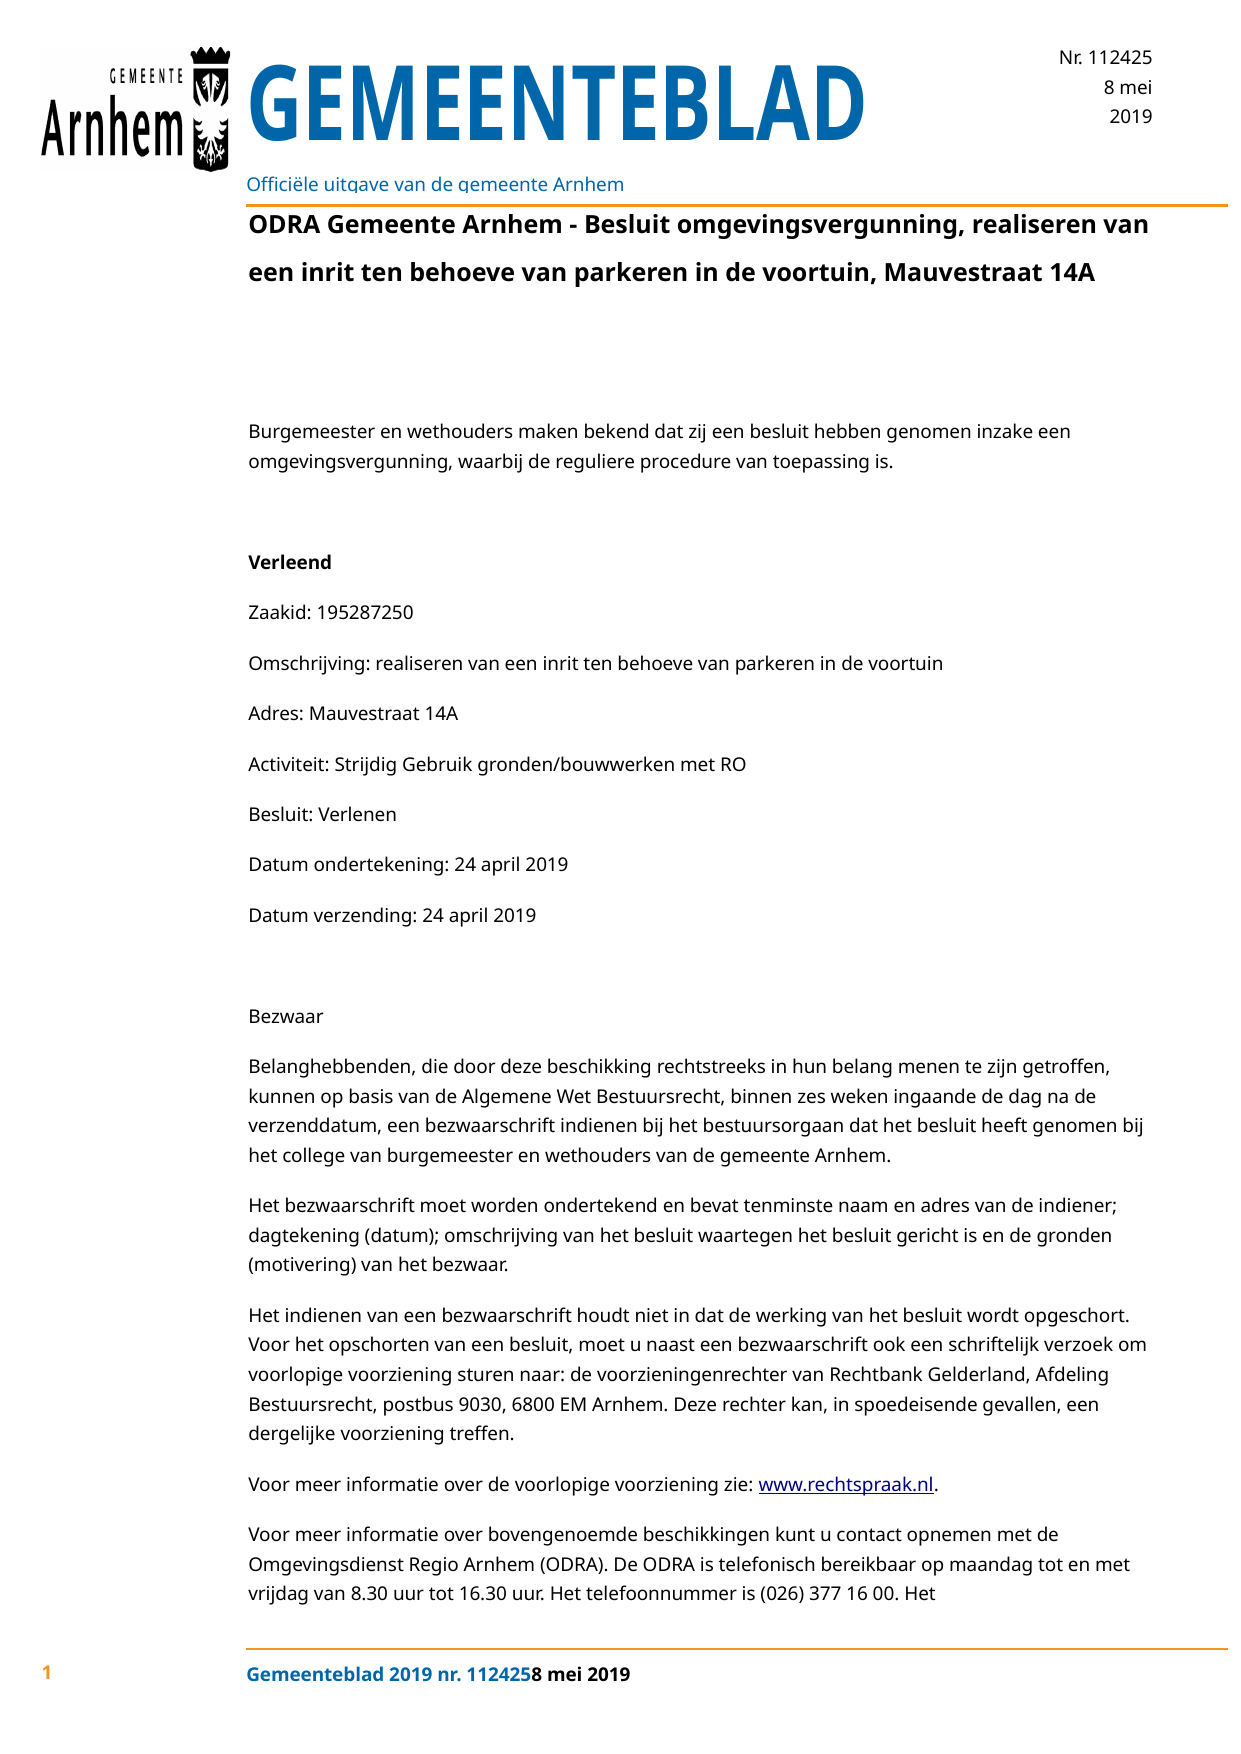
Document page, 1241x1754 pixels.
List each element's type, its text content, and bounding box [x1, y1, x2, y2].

text Zaakid: 195287250 [248, 599, 1152, 625]
text Het indienen van een bezwaarschrift houdt niet in dat de werking van het besluit wordt opgeschort. Voor het opschorten van een besluit, moet u naast een bezwaarschrift ook een schriftelijk verzoek om voorlopige voorziening sturen naar: de voorzieningenrechter van Rechtbank Gelderland, Afdeling Bestuursrecht, postbus 9030, 6800 EM Arnhem. Deze rechter kan, in spoedeisende gevallen, een dergelijke voorziening treffen. [248, 1302, 1152, 1446]
text Verleend [248, 549, 1152, 575]
text Voor meer informatie over bovengenoemde beschikkingen kunt u contact opnemen met de Omgevingsdienst Regio Arnhem (ODRA). De ODRA is telefonisch bereikbaar op maandag tot en met vrijdag van 8.30 uur tot 16.30 uur. Het telefoonnummer is (026) 377 16 00. Het [248, 1521, 1152, 1606]
text Het bezwaarschrift moet worden ondertekend en bevat tenminste naam en adres van de indiener; dagtekening (datum); omschrijving van het besluit waartegen het besluit gericht is en de gronden (motivering) van het bezwaar. [248, 1192, 1152, 1277]
text Omschrijving: realiseren van een inrit ten behoeve van parkeren in de voortuin [248, 650, 1152, 676]
text Activiteit: Strijdig Gebruik gronden/bouwwerken met RO [248, 751, 1152, 777]
text Besluit: Verlenen [248, 801, 1152, 827]
text Burgemeester en wethouders maken bekend dat zij een besluit hebben genomen inzake een omgevingsvergunning, waarbij de reguliere procedure van toepassing is. [248, 419, 1152, 474]
text Adres: Mauvestraat 14A [248, 700, 1152, 726]
picture [41, 47, 231, 172]
text Voor meer informatie over de voorlopige voorziening zie: www.rechtspraak.nl. [248, 1471, 1152, 1497]
text Bezwaar [248, 1003, 1152, 1029]
text Belanghebbenden, die door deze beschikking rechtstreeks in hun belang menen te zijn getroffen, kunnen op basis van de Algemene Wet Bestuursrecht, binnen zes weken ingaande de dag na de verzenddatum, een bezwaarschrift indienen bij het bestuursorgaan dat het besluit heeft genomen bij het college van burgemeester en wethouders van de gemeente Arnhem. [248, 1053, 1152, 1168]
text Datum ondertekening: 24 april 2019 [248, 852, 1152, 877]
text ODRA Gemeente Arnhem - Besluit omgevingsvergunning, realiseren van een inrit ten behoeve van parkeren in de voortuin, Mauvestraat 14A [248, 207, 1152, 288]
text Datum verzending: 24 april 2019 [248, 902, 1152, 928]
